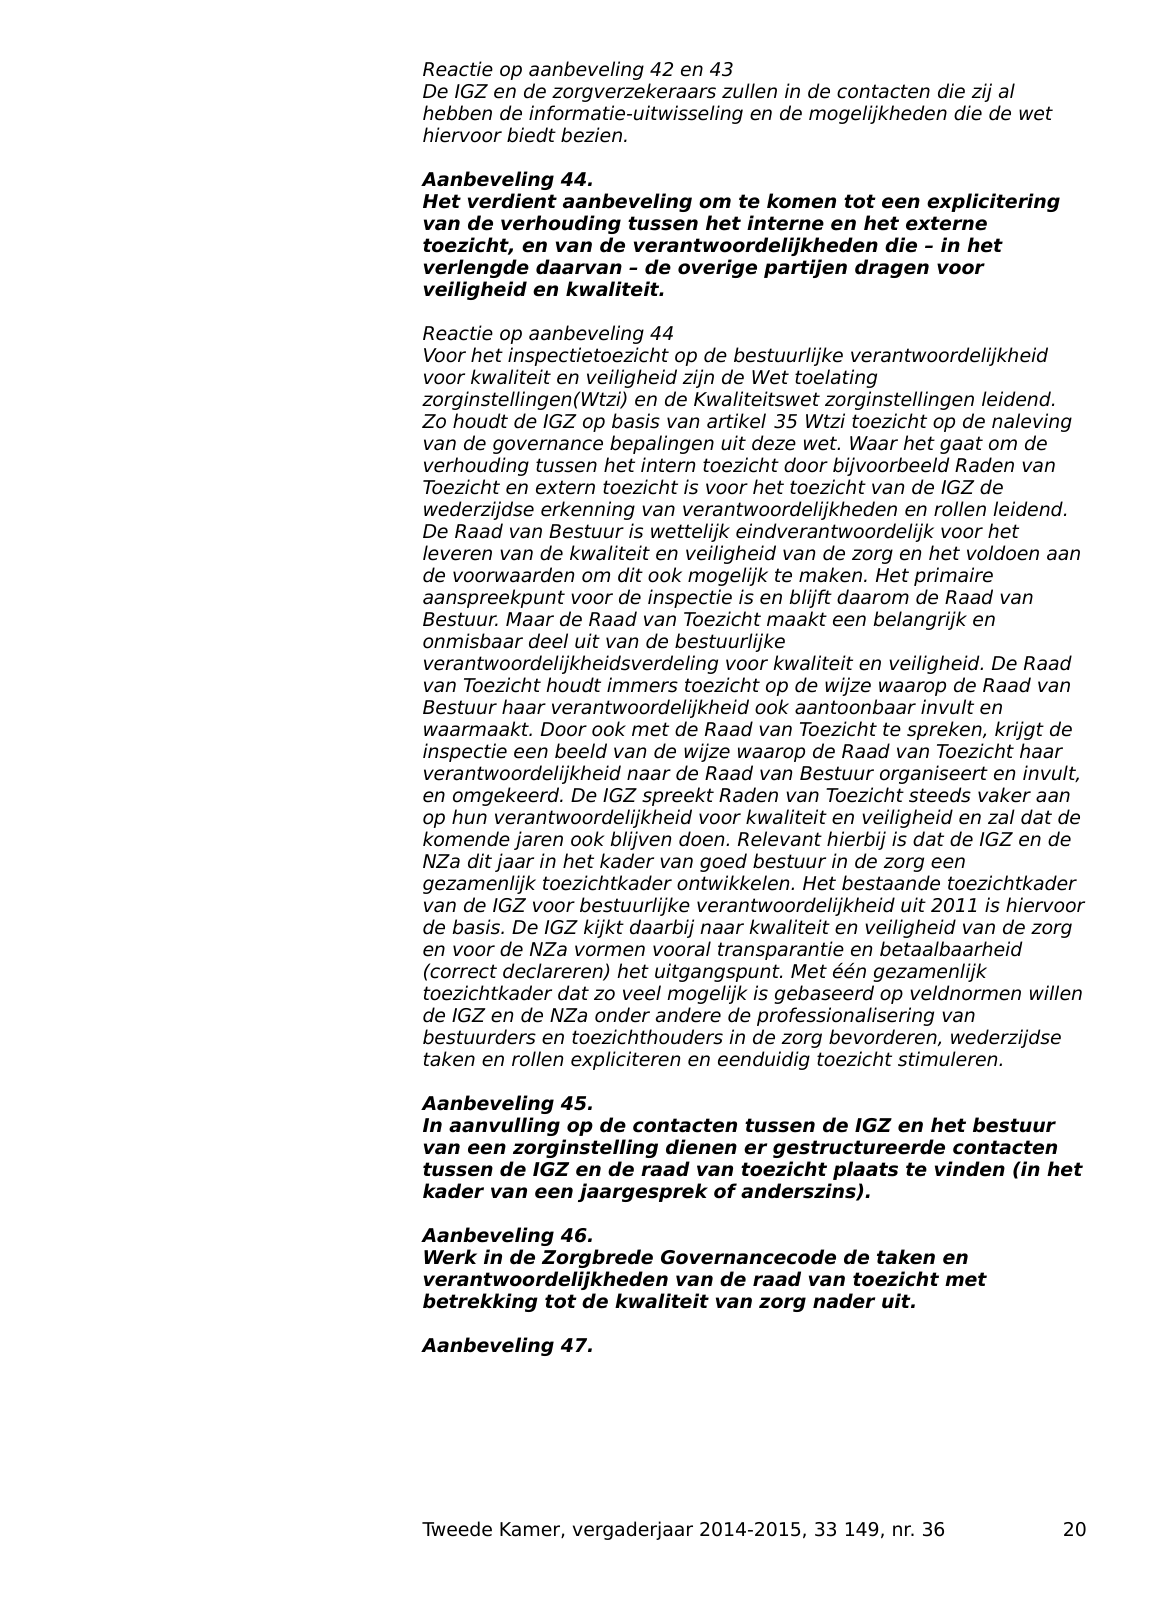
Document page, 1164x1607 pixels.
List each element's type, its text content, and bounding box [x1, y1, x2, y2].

text Aanbeveling 45. [422, 1093, 1087, 1115]
text Aanbeveling 44. [422, 169, 1087, 191]
text Werk in de Zorgbrede Governancecode de taken en verantwoordelijkheden van de raad van toezicht met betrekking tot de kwaliteit van zorg nader uit. [422, 1247, 1087, 1313]
text Aanbeveling 46. [422, 1225, 1087, 1247]
text Reactie op aanbeveling 42 en 43 [422, 59, 1087, 81]
text Het verdient aanbeveling om te komen tot een explicitering van de verhouding tussen het interne en het externe toezicht, en van de verantwoordelijkheden die – in het verlengde daarvan – de overige partijen dragen voor veiligheid en kwaliteit. [422, 191, 1087, 301]
text In aanvulling op de contacten tussen de IGZ en het bestuur van een zorginstelling dienen er gestructureerde contacten tussen de IGZ en de raad van toezicht plaats te vinden (in het kader van een jaargesprek of anderszins). [422, 1115, 1087, 1203]
text Aanbeveling 47. [422, 1335, 1087, 1357]
text De IGZ en de zorgverzekeraars zullen in de contacten die zij al hebben de informatie-uitwisseling en de mogelijkheden die de wet hiervoor biedt bezien. [422, 81, 1087, 147]
text Reactie op aanbeveling 44 [422, 323, 1087, 345]
text Voor het inspectietoezicht op de bestuurlijke verantwoordelijkheid voor kwaliteit en veiligheid zijn de Wet toelating zorginstellingen(Wtzi) en de Kwaliteitswet zorginstellingen leidend. Zo houdt de IGZ op basis van artikel 35 Wtzi toezicht op de naleving van de governance bepalingen uit deze wet. Waar het gaat om de verhouding tussen het intern toezicht door bijvoorbeeld Raden van Toezicht en extern toezicht is voor het toezicht van de IGZ de wederzijdse erkenning van verantwoordelijkheden en rollen leidend. De Raad van Bestuur is wettelijk eindverantwoordelijk voor het leveren van de kwaliteit en veiligheid van de zorg en het voldoen aan de voorwaarden om dit ook mogelijk te maken. Het primaire aanspreekpunt voor de inspectie is en blijft daarom de Raad van Bestuur. Maar de Raad van Toezicht maakt een belangrijk en onmisbaar deel uit van de bestuurlijke verantwoordelijkheidsverdeling voor kwaliteit en veiligheid. De Raad van Toezicht houdt immers toezicht op de wijze waarop de Raad van Bestuur haar verantwoordelijkheid ook aantoonbaar invult en waarmaakt. Door ook met de Raad van Toezicht te spreken, krijgt de inspectie een beeld van de wijze waarop de Raad van Toezicht haar verantwoordelijkheid naar de Raad van Bestuur organiseert en invult, en omgekeerd. De IGZ spreekt Raden van Toezicht steeds vaker aan op hun verantwoordelijkheid voor kwaliteit en veiligheid en zal dat de komende jaren ook blijven doen. Relevant hierbij is dat de IGZ en de NZa dit jaar in het kader van goed bestuur in de zorg een gezamenlijk toezichtkader ontwikkelen. Het bestaande toezichtkader van de IGZ voor bestuurlijke verantwoordelijkheid uit 2011 is hiervoor de basis. De IGZ kijkt daarbij naar kwaliteit en veiligheid van de zorg en voor de NZa vormen vooral transparantie en betaalbaarheid (correct declareren) het uitgangspunt. Met één gezamenlijk toezichtkader dat zo veel mogelijk is gebaseerd op veldnormen willen de IGZ en de NZa onder andere de professionalisering van bestuurders en toezichthouders in de zorg bevorderen, wederzijdse taken en rollen expliciteren en eenduidig toezicht stimuleren. [422, 345, 1087, 1071]
